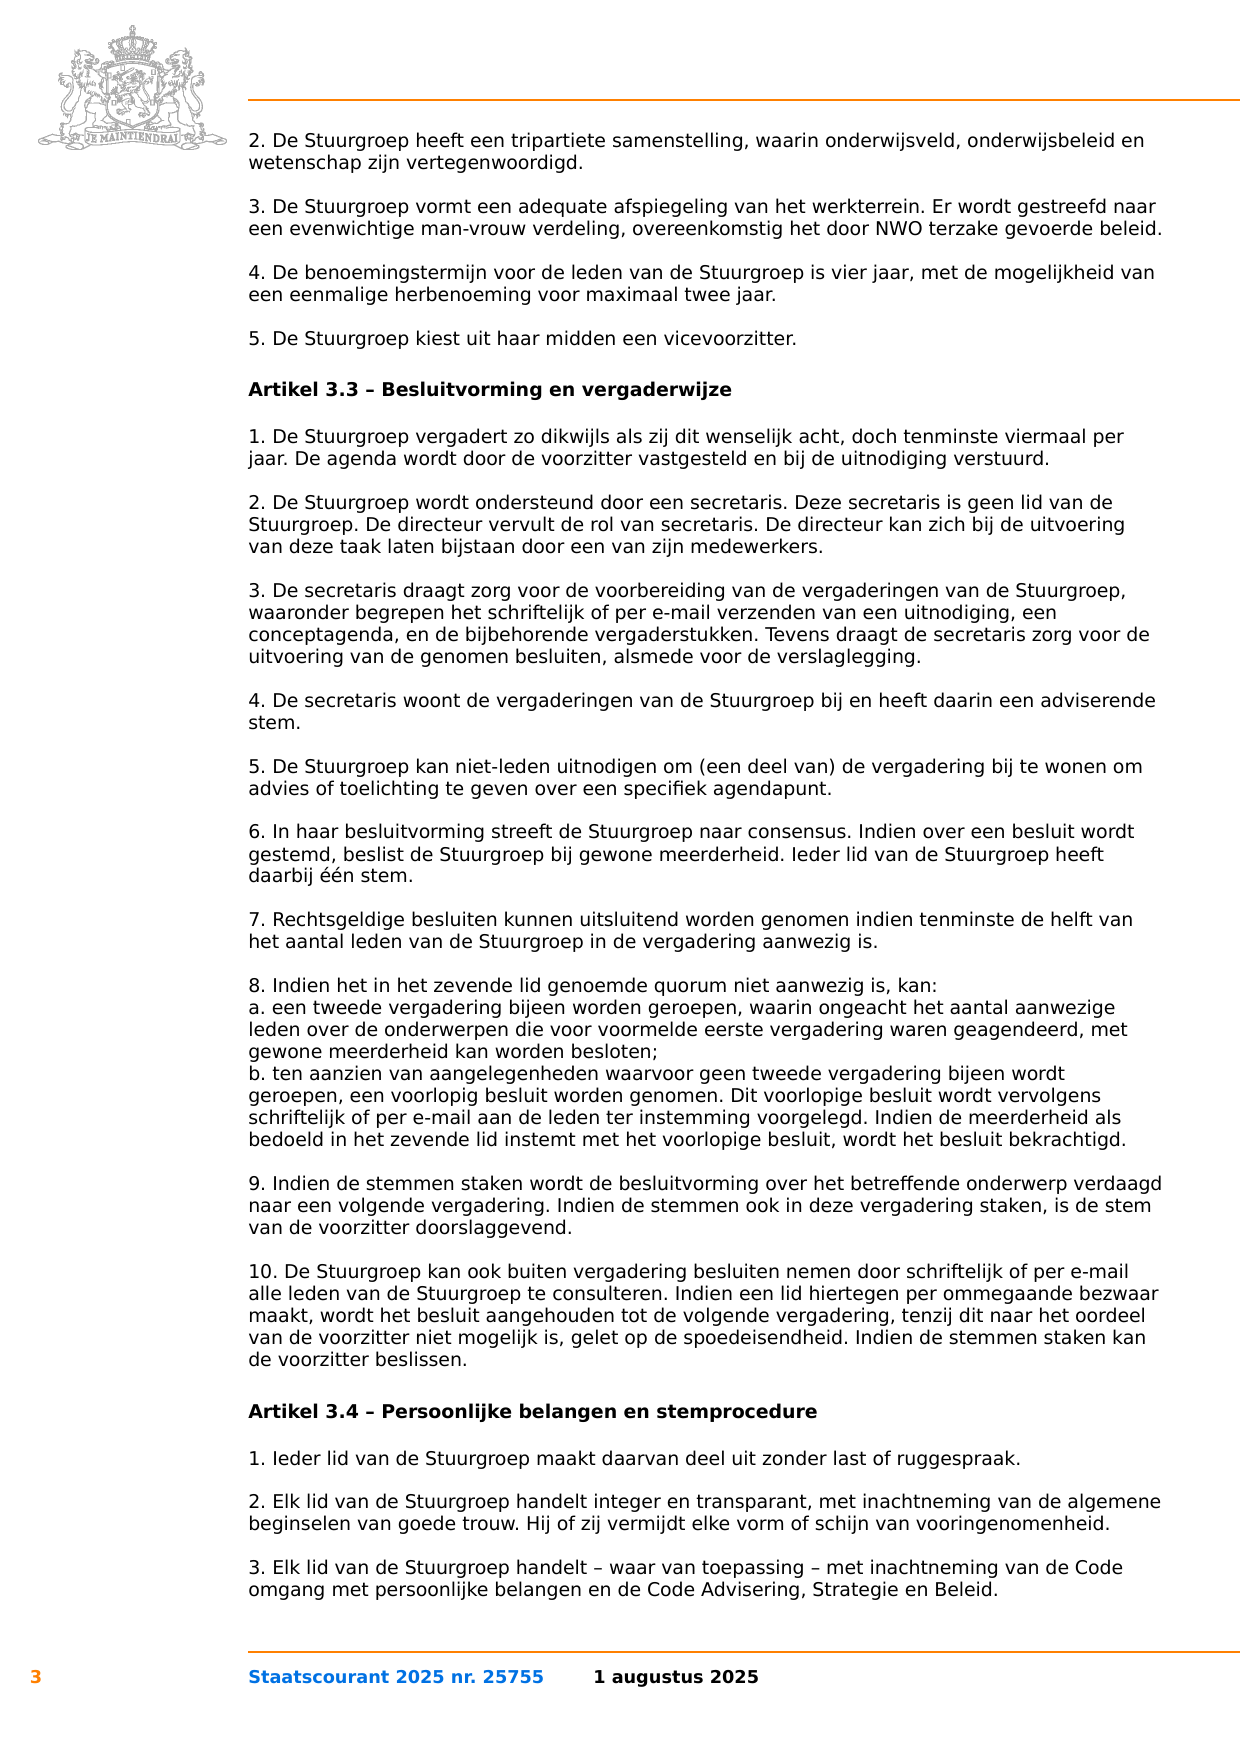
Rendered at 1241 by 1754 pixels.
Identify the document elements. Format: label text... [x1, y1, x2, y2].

text b. ten aanzien van aangelegenheden waarvoor geen tweede vergadering bijeen wordt geroepen, een voorlopig besluit worden genomen. Dit voorlopige besluit wordt vervolgens schriftelijk of per e-mail aan de leden ter instemming voorgelegd. Indien de meerderheid als bedoeld in het zevende lid instemt met het voorlopige besluit, wordt het besluit bekrachtigd. [248, 1063, 1163, 1151]
text a. een tweede vergadering bijeen worden geroepen, waarin ongeacht het aantal aanwezige leden over de onderwerpen die voor voormelde eerste vergadering waren geagendeerd, met gewone meerderheid kan worden besloten; [248, 997, 1163, 1063]
subtitle Artikel 3.3 – Besluitvorming en vergaderwijze [248, 379, 1163, 401]
text 1. Ieder lid van de Stuurgroep maakt daarvan deel uit zonder last of ruggespraak. [248, 1447, 1163, 1469]
text 4. De benoemingstermijn voor de leden van de Stuurgroep is vier jaar, met de mogelijkheid van een eenmalige herbenoeming voor maximaal twee jaar. [248, 262, 1163, 306]
text 4. De secretaris woont de vergaderingen van de Stuurgroep bij en heeft daarin een adviserende stem. [248, 690, 1163, 734]
text 3. De secretaris draagt zorg voor de voorbereiding van de vergaderingen van de Stuurgroep, waaronder begrepen het schriftelijk of per e-mail verzenden van een uitnodiging, een conceptagenda, en de bijbehorende vergaderstukken. Tevens draagt de secretaris zorg voor de uitvoering van de genomen besluiten, alsmede voor de verslaglegging. [248, 580, 1163, 668]
text 5. De Stuurgroep kan niet-leden uitnodigen om (een deel van) de vergadering bij te wonen om advies of toelichting te geven over een specifiek agendapunt. [248, 756, 1163, 799]
text 7. Rechtsgeldige besluiten kunnen uitsluitend worden genomen indien tenminste de helft van het aantal leden van de Stuurgroep in de vergadering aanwezig is. [248, 909, 1163, 953]
text 8. Indien het in het zevende lid genoemde quorum niet aanwezig is, kan: [248, 975, 1163, 997]
text 6. In haar besluitvorming streeft de Stuurgroep naar consensus. Indien over een besluit wordt gestemd, beslist de Stuurgroep bij gewone meerderheid. Ieder lid van de Stuurgroep heeft daarbij één stem. [248, 821, 1163, 887]
text 3. De Stuurgroep vormt een adequate afspiegeling van het werkterrein. Er wordt gestreefd naar een evenwichtige man-vrouw verdeling, overeenkomstig het door NWO terzake gevoerde beleid. [248, 196, 1163, 240]
text 9. Indien de stemmen staken wordt de besluitvorming over het betreffende onderwerp verdaagd naar een volgende vergadering. Indien de stemmen ook in deze vergadering staken, is de stem van de voorzitter doorslaggevend. [248, 1173, 1163, 1239]
text 2. De Stuurgroep heeft een tripartiete samenstelling, waarin onderwijsveld, onderwijsbeleid en wetenschap zijn vertegenwoordigd. [248, 130, 1163, 174]
text 1. De Stuurgroep vergadert zo dikwijls als zij dit wenselijk acht, doch tenminste viermaal per jaar. De agenda wordt door de voorzitter vastgesteld en bij de uitnodiging verstuurd. [248, 426, 1163, 470]
picture [38, 25, 227, 150]
text 2. Elk lid van de Stuurgroep handelt integer en transparant, met inachtneming van de algemene beginselen van goede trouw. Hij of zij vermijdt elke vorm of schijn van vooringenomenheid. [248, 1491, 1163, 1535]
text 2. De Stuurgroep wordt ondersteund door een secretaris. Deze secretaris is geen lid van de Stuurgroep. De directeur vervult de rol van secretaris. De directeur kan zich bij de uitvoering van deze taak laten bijstaan door een van zijn medewerkers. [248, 492, 1163, 558]
text 10. De Stuurgroep kan ook buiten vergadering besluiten nemen door schriftelijk of per e-mail alle leden van de Stuurgroep te consulteren. Indien een lid hiertegen per ommegaande bezwaar maakt, wordt het besluit aangehouden tot de volgende vergadering, tenzij dit naar het oordeel van de voorzitter niet mogelijk is, gelet op de spoedeisendheid. Indien de stemmen staken kan de voorzitter beslissen. [248, 1261, 1163, 1371]
subtitle Artikel 3.4 – Persoonlijke belangen en stemprocedure [248, 1401, 1163, 1422]
text 3. Elk lid van de Stuurgroep handelt – waar van toepassing – met inachtneming van de Code omgang met persoonlijke belangen en de Code Advisering, Strategie en Beleid. [248, 1557, 1163, 1601]
text 5. De Stuurgroep kiest uit haar midden een vicevoorzitter. [248, 327, 1163, 349]
